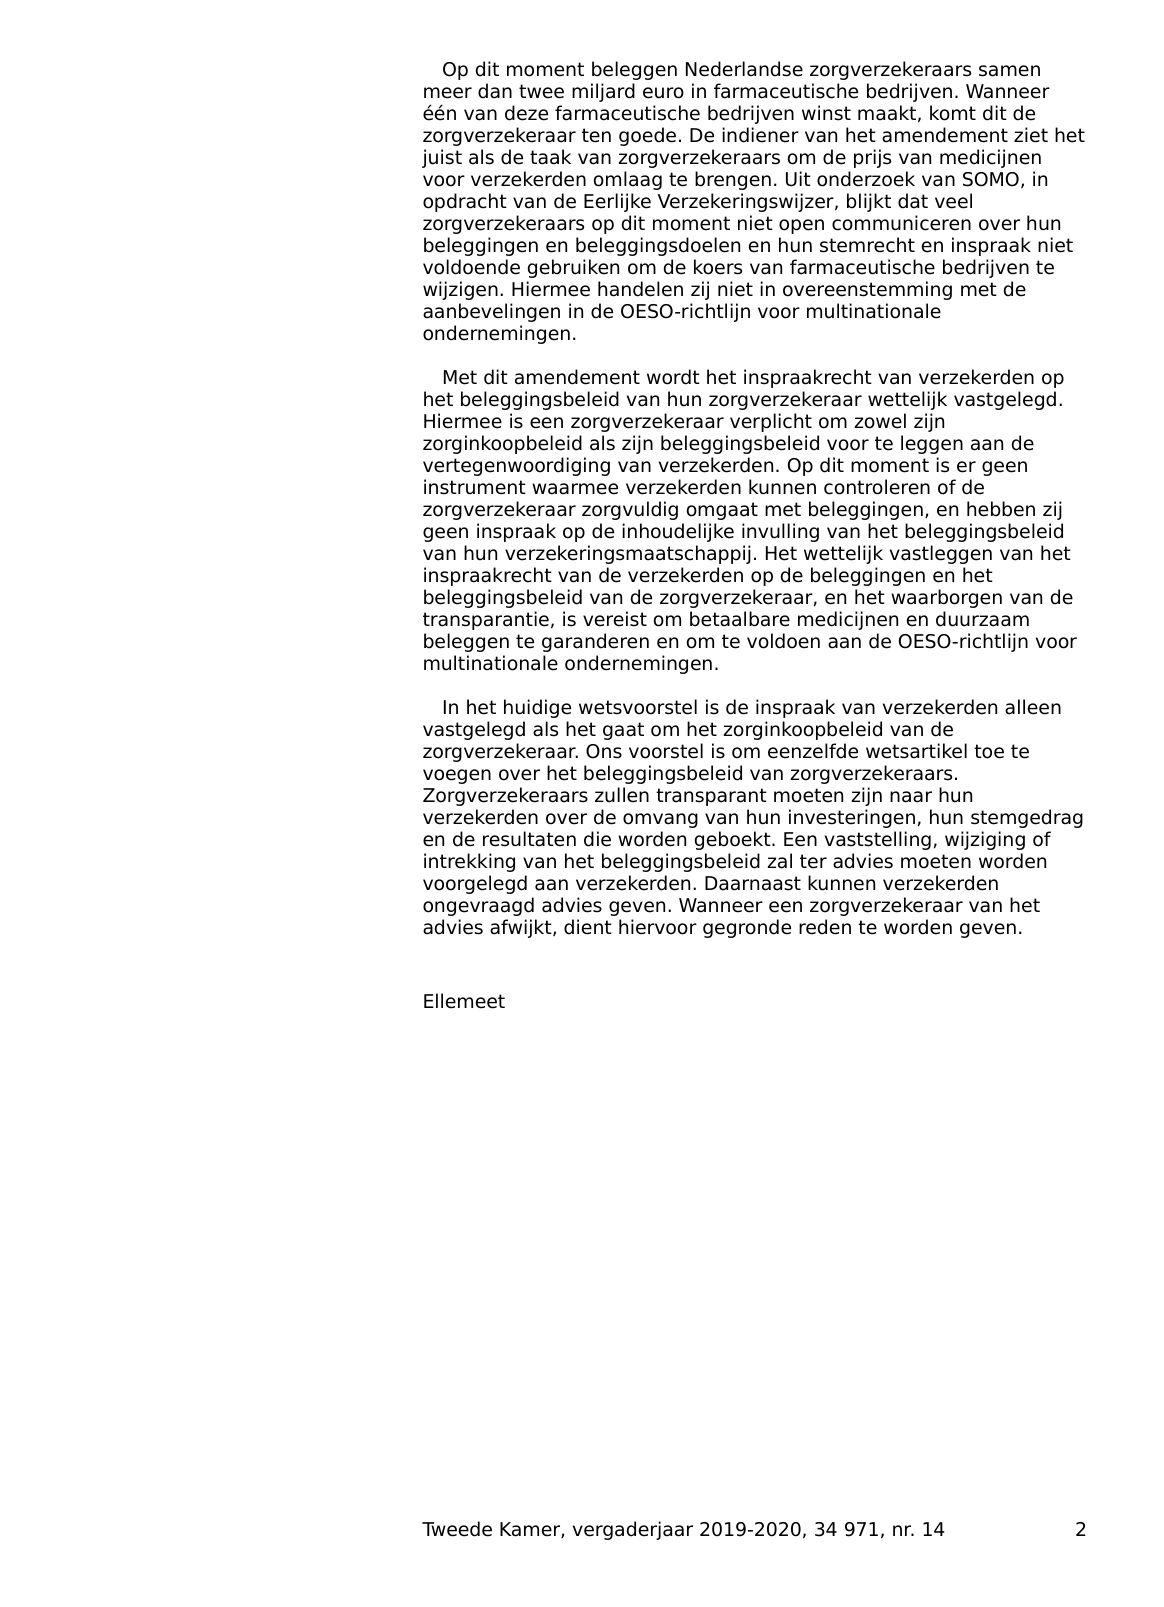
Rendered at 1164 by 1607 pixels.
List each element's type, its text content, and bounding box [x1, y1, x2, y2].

text Ellemeet [422, 969, 1087, 1013]
text Met dit amendement wordt het inspraakrecht van verzekerden op het beleggingsbeleid van hun zorgverzekeraar wettelijk vastgelegd. Hiermee is een zorgverzekeraar verplicht om zowel zijn zorginkoopbeleid als zijn beleggingsbeleid voor te leggen aan de vertegenwoordiging van verzekerden. Op dit moment is er geen instrument waarmee verzekerden kunnen controleren of de zorgverzekeraar zorgvuldig omgaat met beleggingen, en hebben zij geen inspraak op de inhoudelijke invulling van het beleggingsbeleid van hun verzekeringsmaatschappij. Het wettelijk vastleggen van het inspraakrecht van de verzekerden op de beleggingen en het beleggingsbeleid van de zorgverzekeraar, en het waarborgen van de transparantie, is vereist om betaalbare medicijnen en duurzaam beleggen te garanderen en om te voldoen aan de OESO-richtlijn voor multinationale ondernemingen. [422, 367, 1087, 675]
text In het huidige wetsvoorstel is de inspraak van verzekerden alleen vastgelegd als het gaat om het zorginkoopbeleid van de zorgverzekeraar. Ons voorstel is om eenzelfde wetsartikel toe te voegen over het beleggingsbeleid van zorgverzekeraars. Zorgverzekeraars zullen transparant moeten zijn naar hun verzekerden over de omvang van hun investeringen, hun stemgedrag en de resultaten die worden geboekt. Een vaststelling, wijziging of intrekking van het beleggingsbeleid zal ter advies moeten worden voorgelegd aan verzekerden. Daarnaast kunnen verzekerden ongevraagd advies geven. Wanneer een zorgverzekeraar van het advies afwijkt, dient hiervoor gegronde reden te worden geven. [422, 697, 1087, 939]
text Op dit moment beleggen Nederlandse zorgverzekeraars samen meer dan twee miljard euro in farmaceutische bedrijven. Wanneer één van deze farmaceutische bedrijven winst maakt, komt dit de zorgverzekeraar ten goede. De indiener van het amendement ziet het juist als de taak van zorgverzekeraars om de prijs van medicijnen voor verzekerden omlaag te brengen. Uit onderzoek van SOMO, in opdracht van de Eerlijke Verzekeringswijzer, blijkt dat veel zorgverzekeraars op dit moment niet open communiceren over hun beleggingen en beleggingsdoelen en hun stemrecht en inspraak niet voldoende gebruiken om de koers van farmaceutische bedrijven te wijzigen. Hiermee handelen zij niet in overeenstemming met de aanbevelingen in de OESO-richtlijn voor multinationale ondernemingen. [422, 59, 1087, 345]
